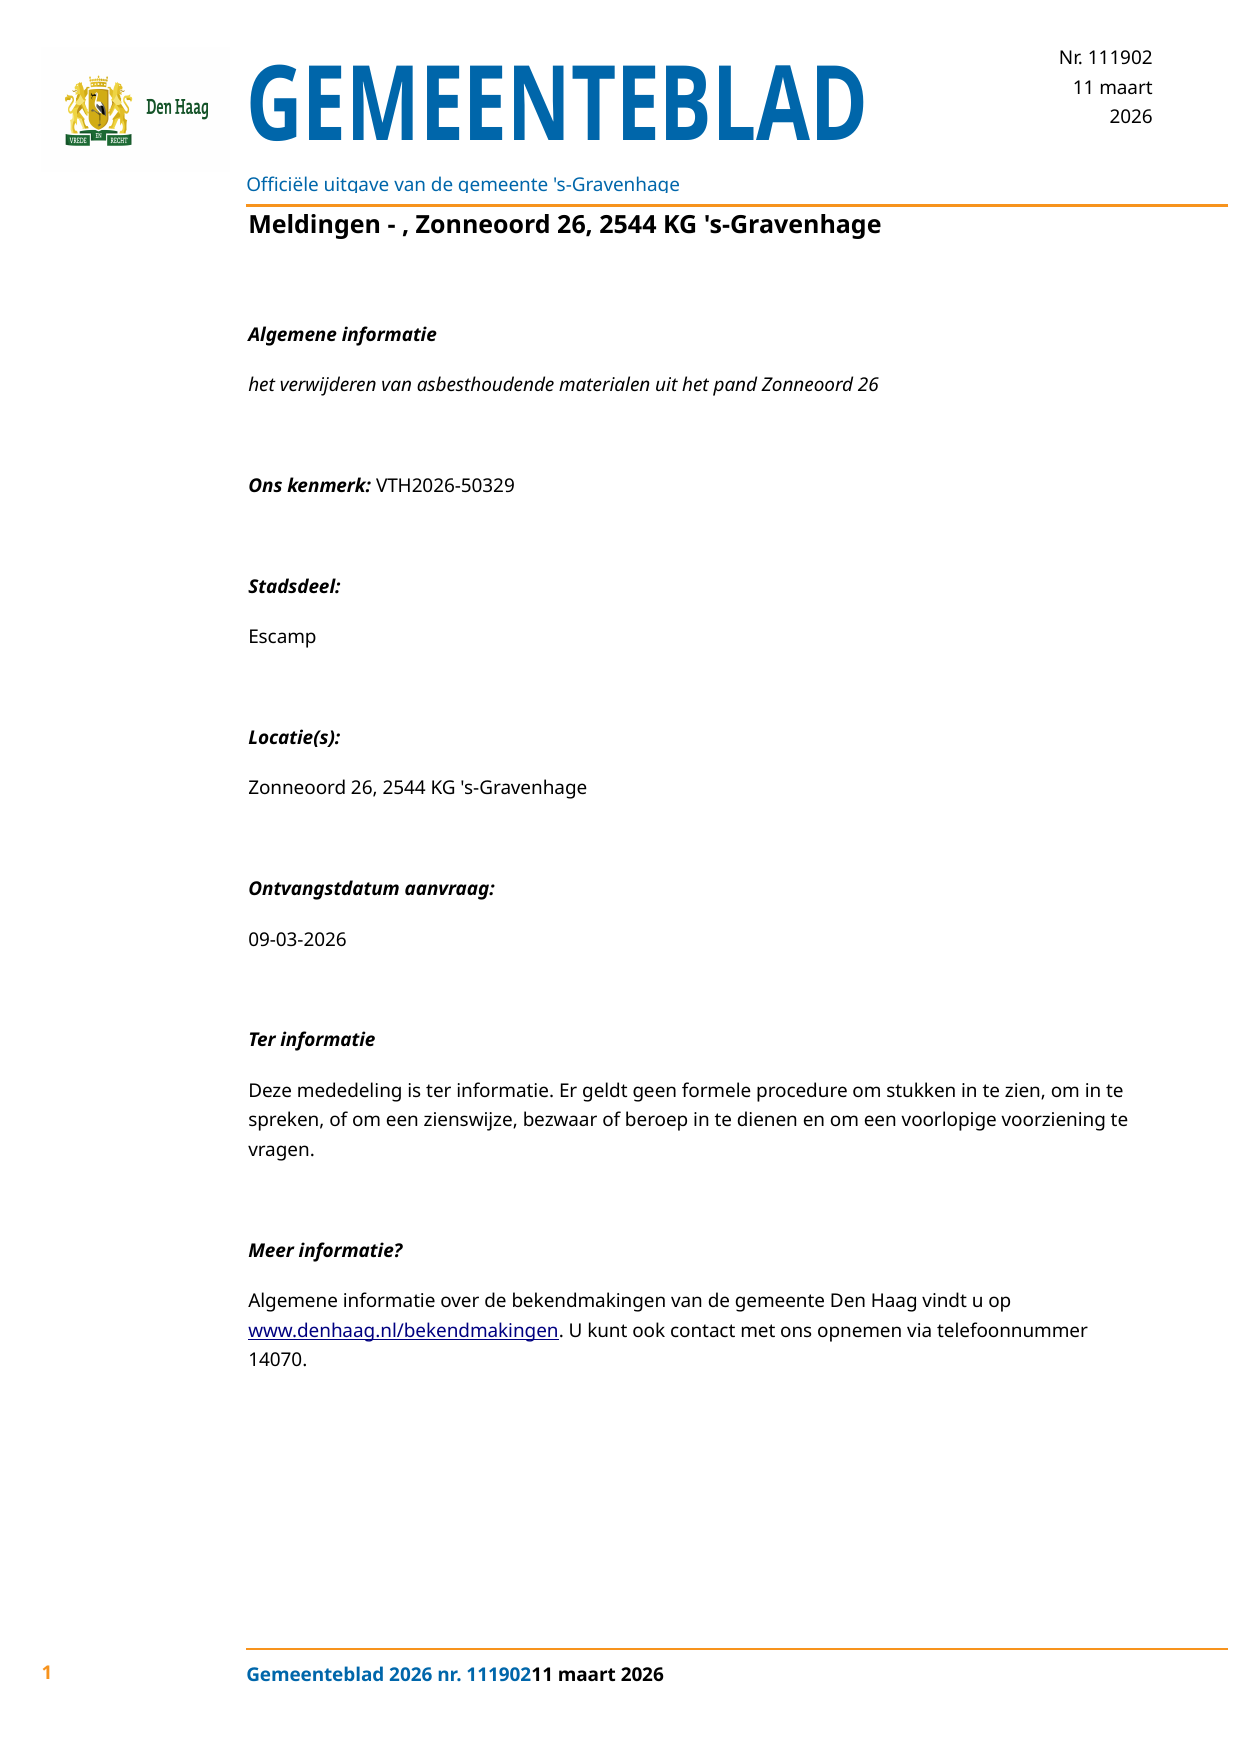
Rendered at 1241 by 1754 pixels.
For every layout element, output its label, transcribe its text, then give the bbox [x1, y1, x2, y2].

text Ons kenmerk: VTH2026-50329 [248, 472, 1152, 498]
text Zonneoord 26, 2544 KG 's-Gravenhage [248, 774, 1152, 800]
text Ontvangstdatum aanvraag: [248, 875, 1152, 901]
picture [41, 47, 231, 172]
text Algemene informatie [248, 321, 1152, 346]
text Meer informatie? [248, 1237, 1152, 1263]
text Locatie(s): [248, 724, 1152, 750]
text Escamp [248, 623, 1152, 649]
text 09-03-2026 [248, 926, 1152, 951]
text Algemene informatie over de bekendmakingen van de gemeente Den Haag vindt u op www.denhaag.nl/bekendmakingen. U kunt ook contact met ons opnemen via telefoonnummer 14070. [248, 1287, 1152, 1372]
text Meldingen - , Zonneoord 26, 2544 KG 's-Gravenhage [248, 207, 1152, 241]
text Deze mededeling is ter informatie. Er geldt geen formele procedure om stukken in te zien, om in te spreken, of om een zienswijze, bezwaar of beroep in te dienen en om een voorlopige voorziening te vragen. [248, 1077, 1152, 1162]
text Stadsdeel: [248, 573, 1152, 598]
text Ter informatie [248, 1027, 1152, 1052]
text het verwijderen van asbesthoudende materialen uit het pand Zonneoord 26 [248, 371, 1152, 397]
